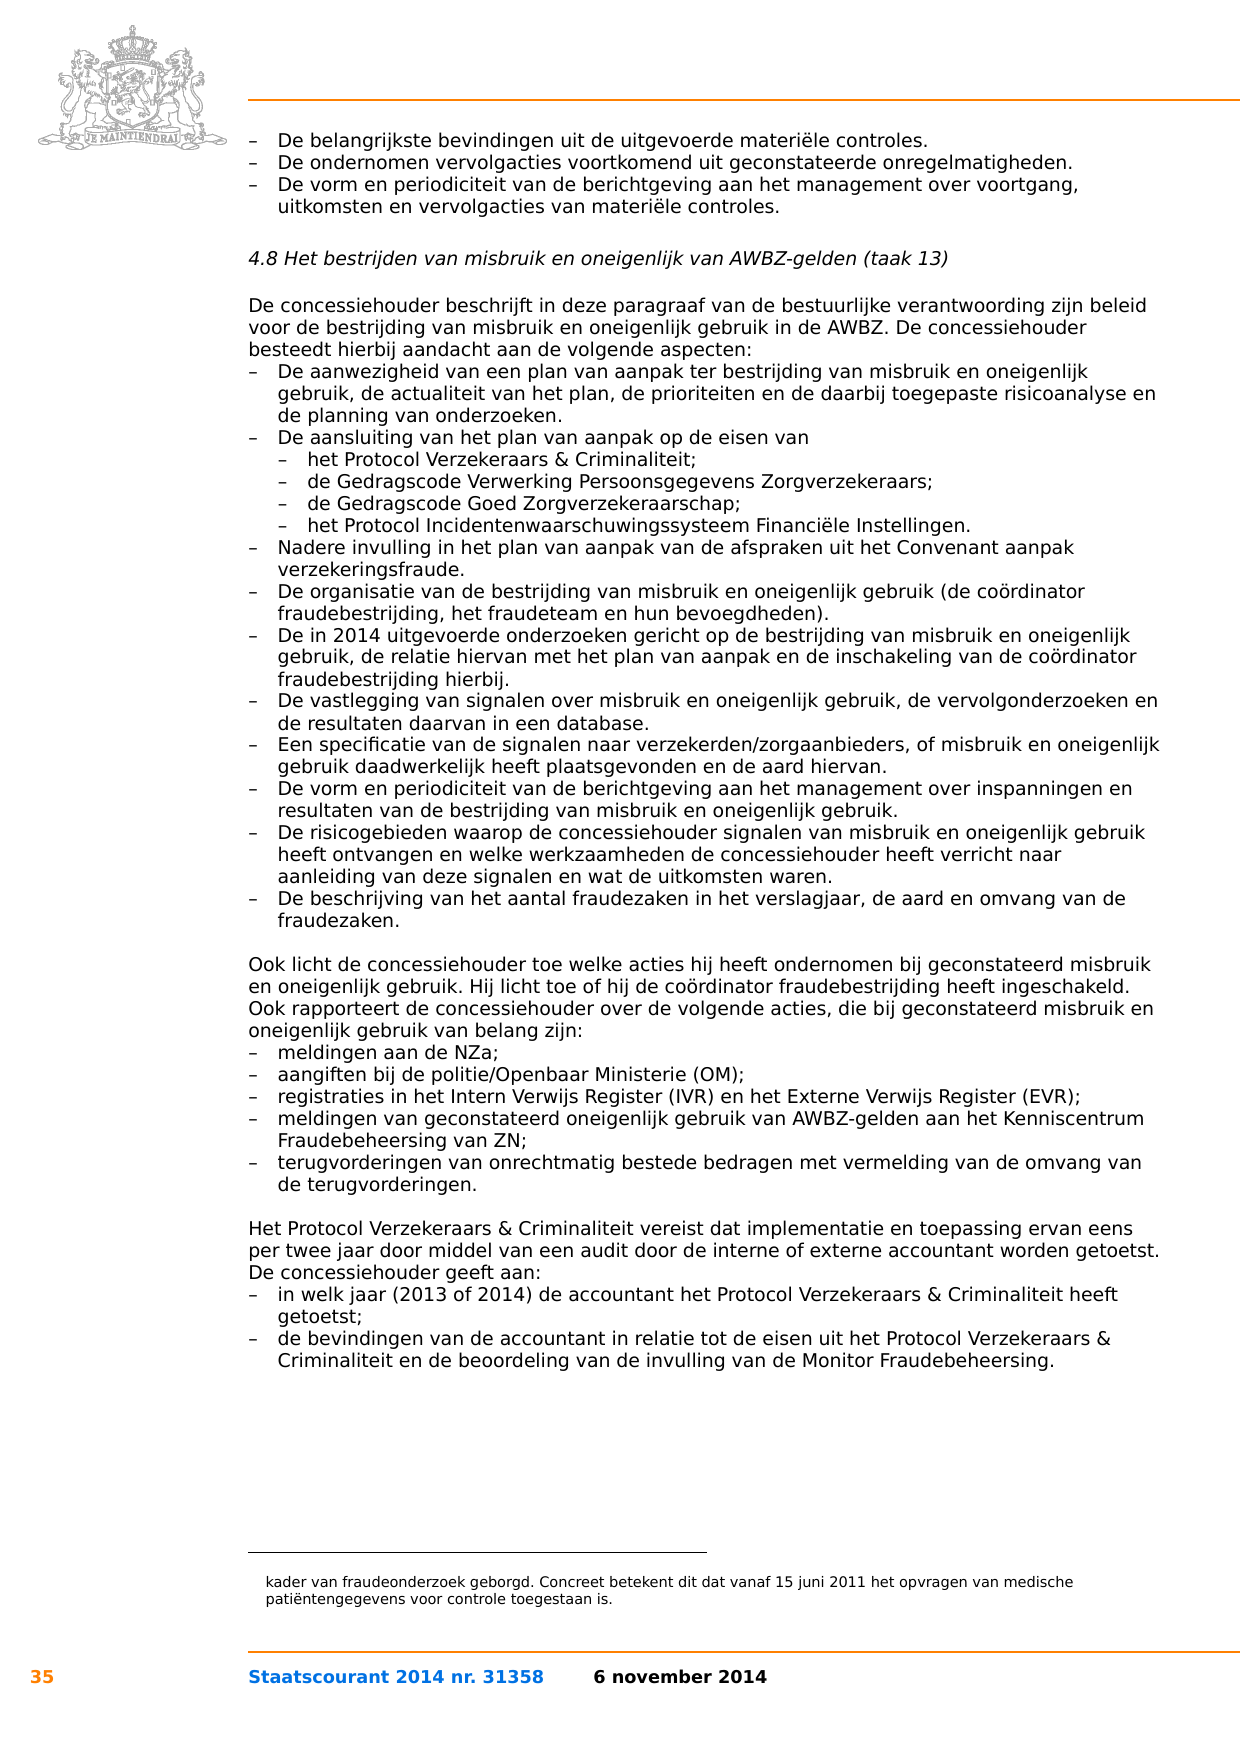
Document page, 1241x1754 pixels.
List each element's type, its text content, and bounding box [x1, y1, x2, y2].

picture [38, 25, 227, 150]
text – de Gedragscode Goed Zorgverzekeraarschap; [278, 493, 1163, 514]
text – het Protocol Incidentenwaarschuwingssysteem Financiële Instellingen. [278, 514, 1163, 537]
text – De ondernomen vervolgacties voortkomend uit geconstateerde onregelmatigheden. [248, 152, 1163, 174]
text – het Protocol Verzekeraars & Criminaliteit; [278, 449, 1163, 471]
text – De aansluiting van het plan van aanpak op de eisen van [248, 427, 1163, 449]
text – de bevindingen van de accountant in relatie tot de eisen uit het Protocol Verzekeraars & Criminaliteit en de beoordeling van de invulling van de Monitor Fraudebeheersing. [248, 1328, 1163, 1372]
text – De vorm en periodiciteit van de berichtgeving aan het management over voortgang, uitkomsten en vervolgacties van materiële controles. [248, 174, 1163, 218]
text – registraties in het Intern Verwijs Register (IVR) en het Externe Verwijs Register (EVR); [248, 1086, 1163, 1108]
text – De aanwezigheid van een plan van aanpak ter bestrijding van misbruik en oneigenlijk gebruik, de actualiteit van het plan, de prioriteiten en de daarbij toegepaste risicoanalyse en de planning van onderzoeken. [248, 361, 1163, 427]
text De concessiehouder beschrijft in deze paragraaf van de bestuurlijke verantwoording zijn beleid voor de bestrijding van misbruik en oneigenlijk gebruik in de AWBZ. De concessiehouder besteedt hierbij aandacht aan de volgende aspecten: [248, 295, 1163, 361]
text – De organisatie van de bestrijding van misbruik en oneigenlijk gebruik (de coördinator fraudebestrijding, het fraudeteam en hun bevoegdheden). [248, 581, 1163, 624]
text – de Gedragscode Verwerking Persoonsgegevens Zorgverzekeraars; [278, 471, 1163, 493]
text kader van fraudeonderzoek geborgd. Concreet betekent dit dat vanaf 15 juni 2011 het opvragen van medische patiëntengegevens voor controle toegestaan is. [248, 1574, 1163, 1608]
text – in welk jaar (2013 of 2014) de accountant het Protocol Verzekeraars & Criminaliteit heeft getoetst; [248, 1284, 1163, 1328]
subtitle 4.8 Het bestrijden van misbruik en oneigenlijk van AWBZ-gelden (taak 13) [248, 248, 1163, 270]
text – De vastlegging van signalen over misbruik en oneigenlijk gebruik, de vervolgonderzoeken en de resultaten daarvan in een database. [248, 690, 1163, 734]
text Het Protocol Verzekeraars & Criminaliteit vereist dat implementatie en toepassing ervan eens per twee jaar door middel van een audit door de interne of externe accountant worden getoetst. De concessiehouder geeft aan: [248, 1218, 1163, 1284]
text – De belangrijkste bevindingen uit de uitgevoerde materiële controles. [248, 130, 1163, 152]
text – Een specificatie van de signalen naar verzekerden/zorgaanbieders, of misbruik en oneigenlijk gebruik daadwerkelijk heeft plaatsgevonden en de aard hiervan. [248, 734, 1163, 778]
text – terugvorderingen van onrechtmatig bestede bedragen met vermelding van de omvang van de terugvorderingen. [248, 1152, 1163, 1196]
text – aangiften bij de politie/Openbaar Ministerie (OM); [248, 1064, 1163, 1086]
text – meldingen van geconstateerd oneigenlijk gebruik van AWBZ-gelden aan het Kenniscentrum Fraudebeheersing van ZN; [248, 1108, 1163, 1152]
text – meldingen aan de NZa; [248, 1042, 1163, 1064]
text – De in 2014 uitgevoerde onderzoeken gericht op de bestrijding van misbruik en oneigenlijk gebruik, de relatie hiervan met het plan van aanpak en de inschakeling van de coördinator fraudebestrijding hierbij. [248, 624, 1163, 690]
text – De vorm en periodiciteit van de berichtgeving aan het management over inspanningen en resultaten van de bestrijding van misbruik en oneigenlijk gebruik. [248, 778, 1163, 822]
text – De risicogebieden waarop de concessiehouder signalen van misbruik en oneigenlijk gebruik heeft ontvangen en welke werkzaamheden de concessiehouder heeft verricht naar aanleiding van deze signalen en wat de uitkomsten waren. [248, 822, 1163, 888]
text – De beschrijving van het aantal fraudezaken in het verslagjaar, de aard en omvang van de fraudezaken. [248, 888, 1163, 932]
text Ook licht de concessiehouder toe welke acties hij heeft ondernomen bij geconstateerd misbruik en oneigenlijk gebruik. Hij licht toe of hij de coördinator fraudebestrijding heeft ingeschakeld. Ook rapporteert de concessiehouder over de volgende acties, die bij geconstateerd misbruik en oneigenlijk gebruik van belang zijn: [248, 954, 1163, 1042]
text – Nadere invulling in het plan van aanpak van de afspraken uit het Convenant aanpak verzekeringsfraude. [248, 537, 1163, 581]
